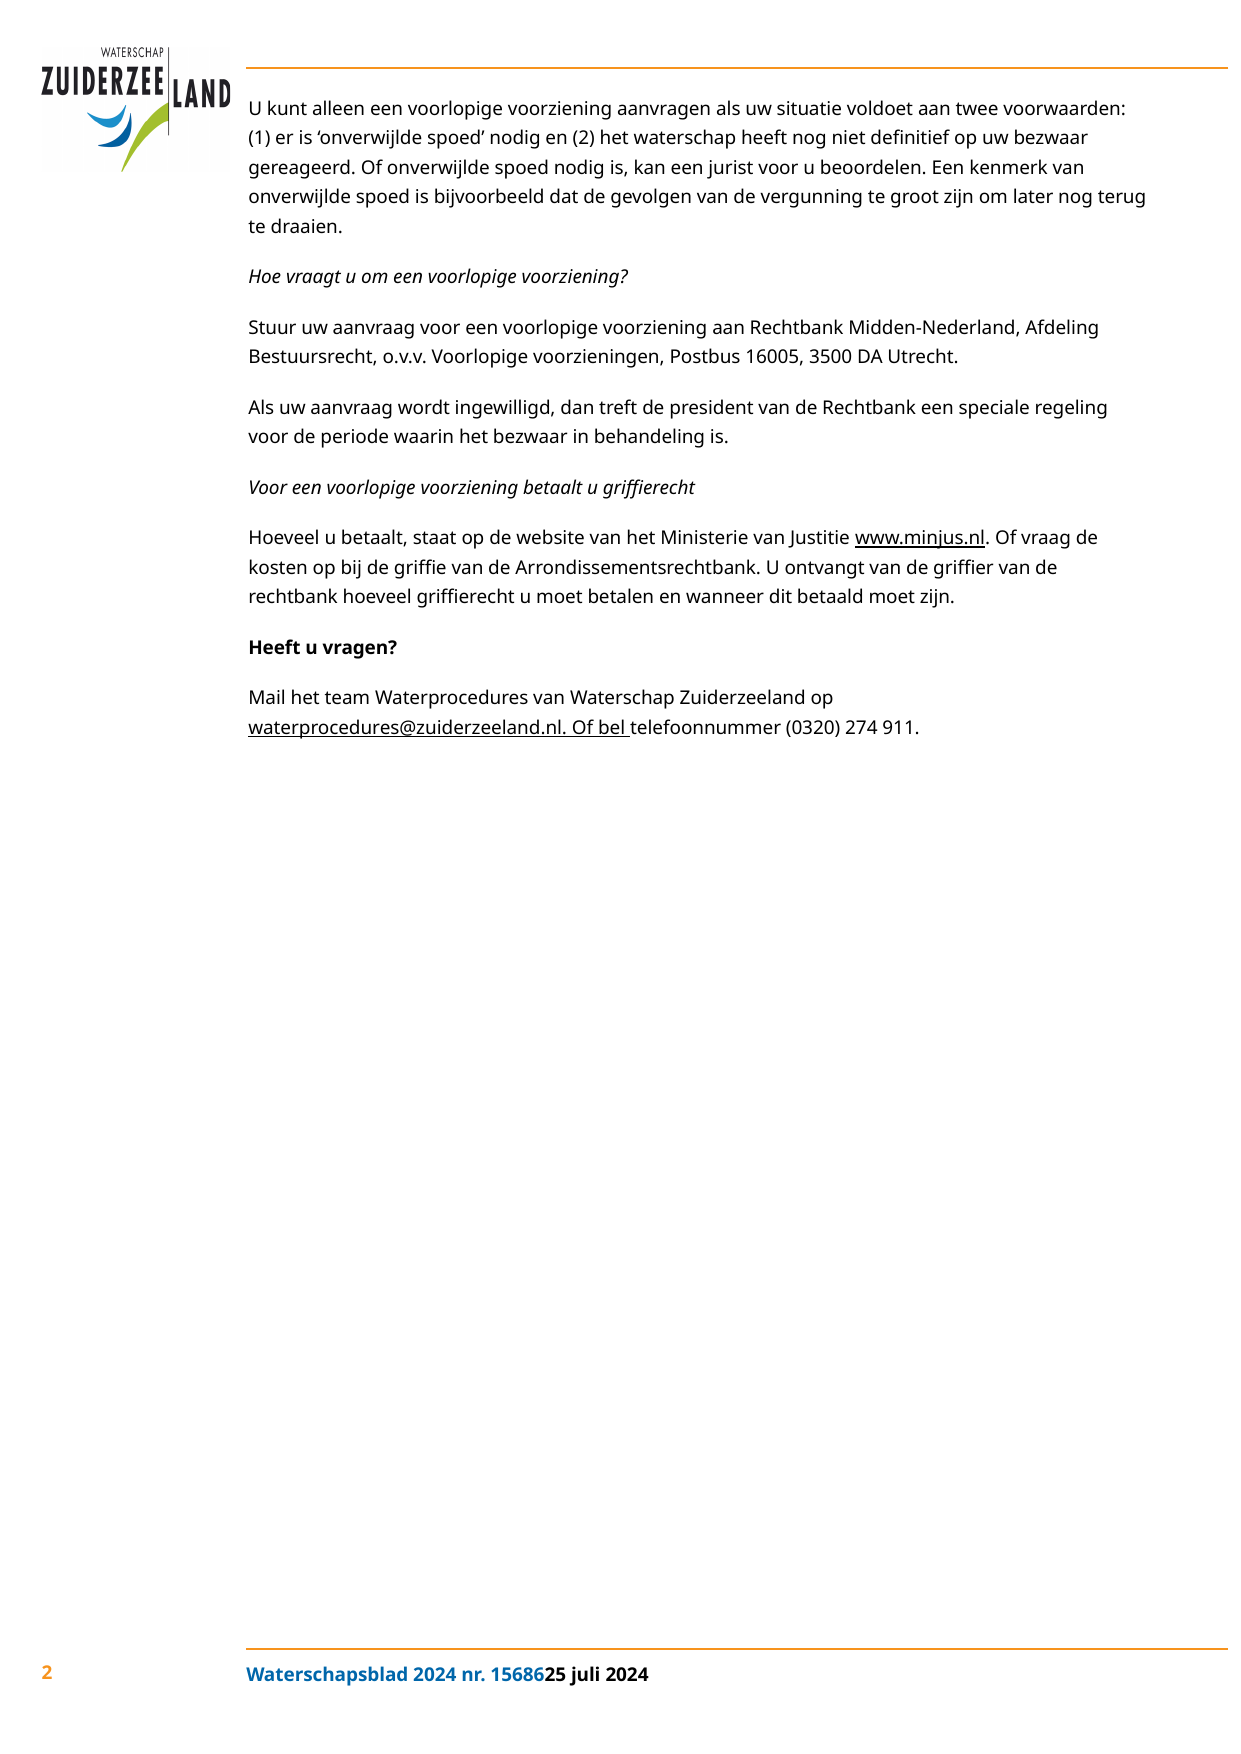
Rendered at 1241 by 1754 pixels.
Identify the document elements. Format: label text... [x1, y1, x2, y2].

picture [41, 47, 231, 172]
text Als uw aanvraag wordt ingewilligd, dan treft de president van de Rechtbank een speciale regeling voor de periode waarin het bezwaar in behandeling is. [248, 394, 1152, 449]
text Mail het team Waterprocedures van Waterschap Zuiderzeeland op waterprocedures@zuiderzeeland.nl. Of bel telefoonnummer (0320) 274 911. [248, 684, 1152, 740]
text Heeft u vragen? [248, 634, 1152, 660]
text Hoeveel u betaalt, staat op de website van het Ministerie van Justitie www.minjus.nl. Of vraag de kosten op bij de griffie van de Arrondissementsrechtbank. U ontvangt van de griffier van de rechtbank hoeveel griffierecht u moet betalen en wanneer dit betaald moet zijn. [248, 524, 1152, 609]
text U kunt alleen een voorlopige voorziening aanvragen als uw situatie voldoet aan twee voorwaarden: (1) er is ‘onverwijlde spoed’ nodig en (2) het waterschap heeft nog niet definitief op uw bezwaar gereageerd. Of onverwijlde spoed nodig is, kan een jurist voor u beoordelen. Een kenmerk van onverwijlde spoed is bijvoorbeeld dat de gevolgen van de vergunning te groot zijn om later nog terug te draaien. [248, 95, 1152, 239]
text Voor een voorlopige voorziening betaalt u griffierecht [248, 474, 1152, 500]
text Hoe vraagt u om een voorlopige voorziening? [248, 263, 1152, 289]
text Stuur uw aanvraag voor een voorlopige voorziening aan Rechtbank Midden-Nederland, Afdeling Bestuursrecht, o.v.v. Voorlopige voorzieningen, Postbus 16005, 3500 DA Utrecht. [248, 314, 1152, 369]
